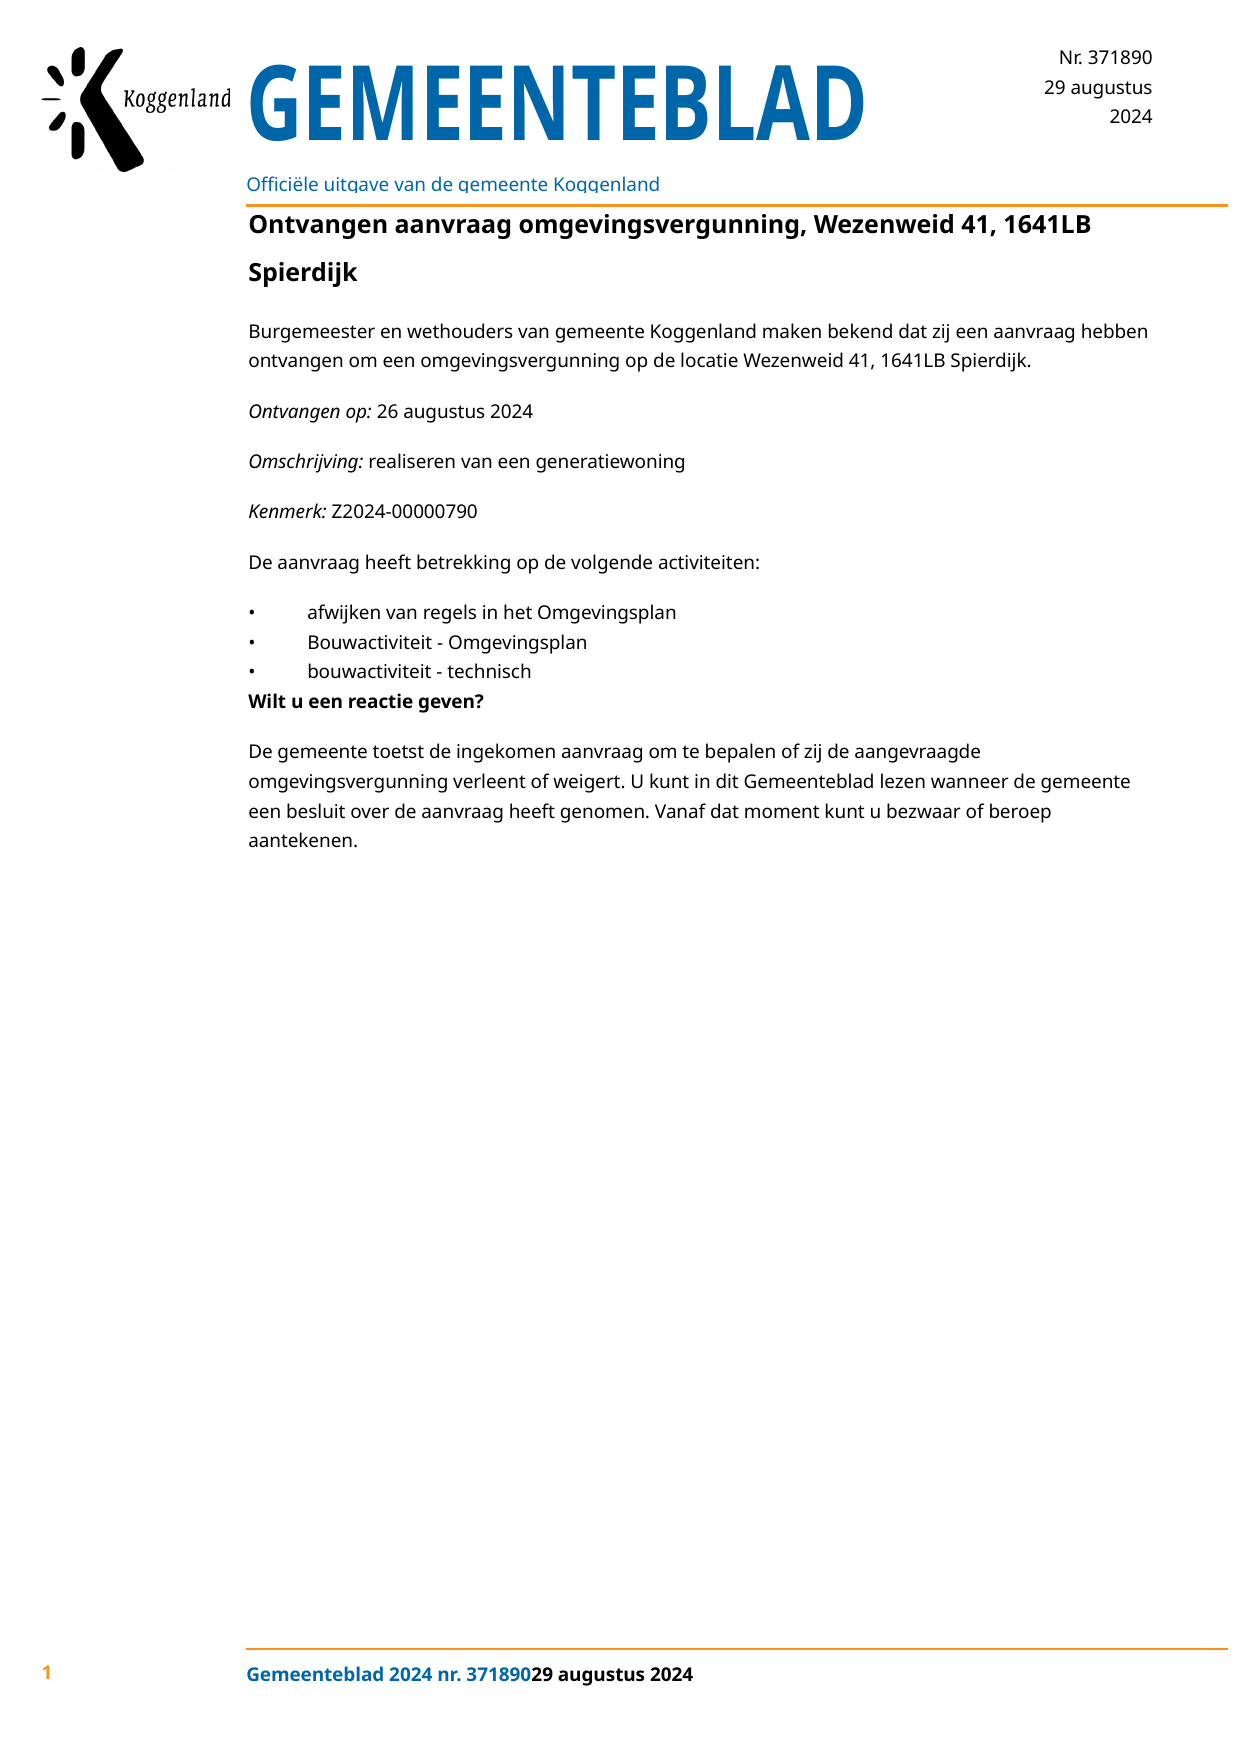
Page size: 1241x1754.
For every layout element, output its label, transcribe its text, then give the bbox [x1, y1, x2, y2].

list bouwactiviteit - technisch [248, 659, 1152, 684]
text Ontvangen aanvraag omgevingsvergunning, Wezenweid 41, 1641LB Spierdijk [248, 207, 1152, 288]
text De aanvraag heeft betrekking op de volgende activiteiten: [248, 549, 1152, 575]
list Bouwactiviteit - Omgevingsplan [248, 629, 1152, 655]
text Omschrijving: realiseren van een generatiewoning [248, 448, 1152, 474]
text Wilt u een reactie geven? [248, 688, 1152, 714]
text Kenmerk: Z2024-00000790 [248, 499, 1152, 524]
text Burgemeester en wethouders van gemeente Koggenland maken bekend dat zij een aanvraag hebben ontvangen om een omgevingsvergunning op de locatie Wezenweid 41, 1641LB Spierdijk. [248, 318, 1152, 373]
picture [41, 47, 231, 172]
text Ontvangen op: 26 augustus 2024 [248, 398, 1152, 424]
list afwijken van regels in het Omgevingsplan [248, 599, 1152, 625]
text De gemeente toetst de ingekomen aanvraag om te bepalen of zij de aangevraagde omgevingsvergunning verleent of weigert. U kunt in dit Gemeenteblad lezen wanneer de gemeente een besluit over de aanvraag heeft genomen. Vanaf dat moment kunt u bezwaar of beroep aantekenen. [248, 739, 1152, 853]
